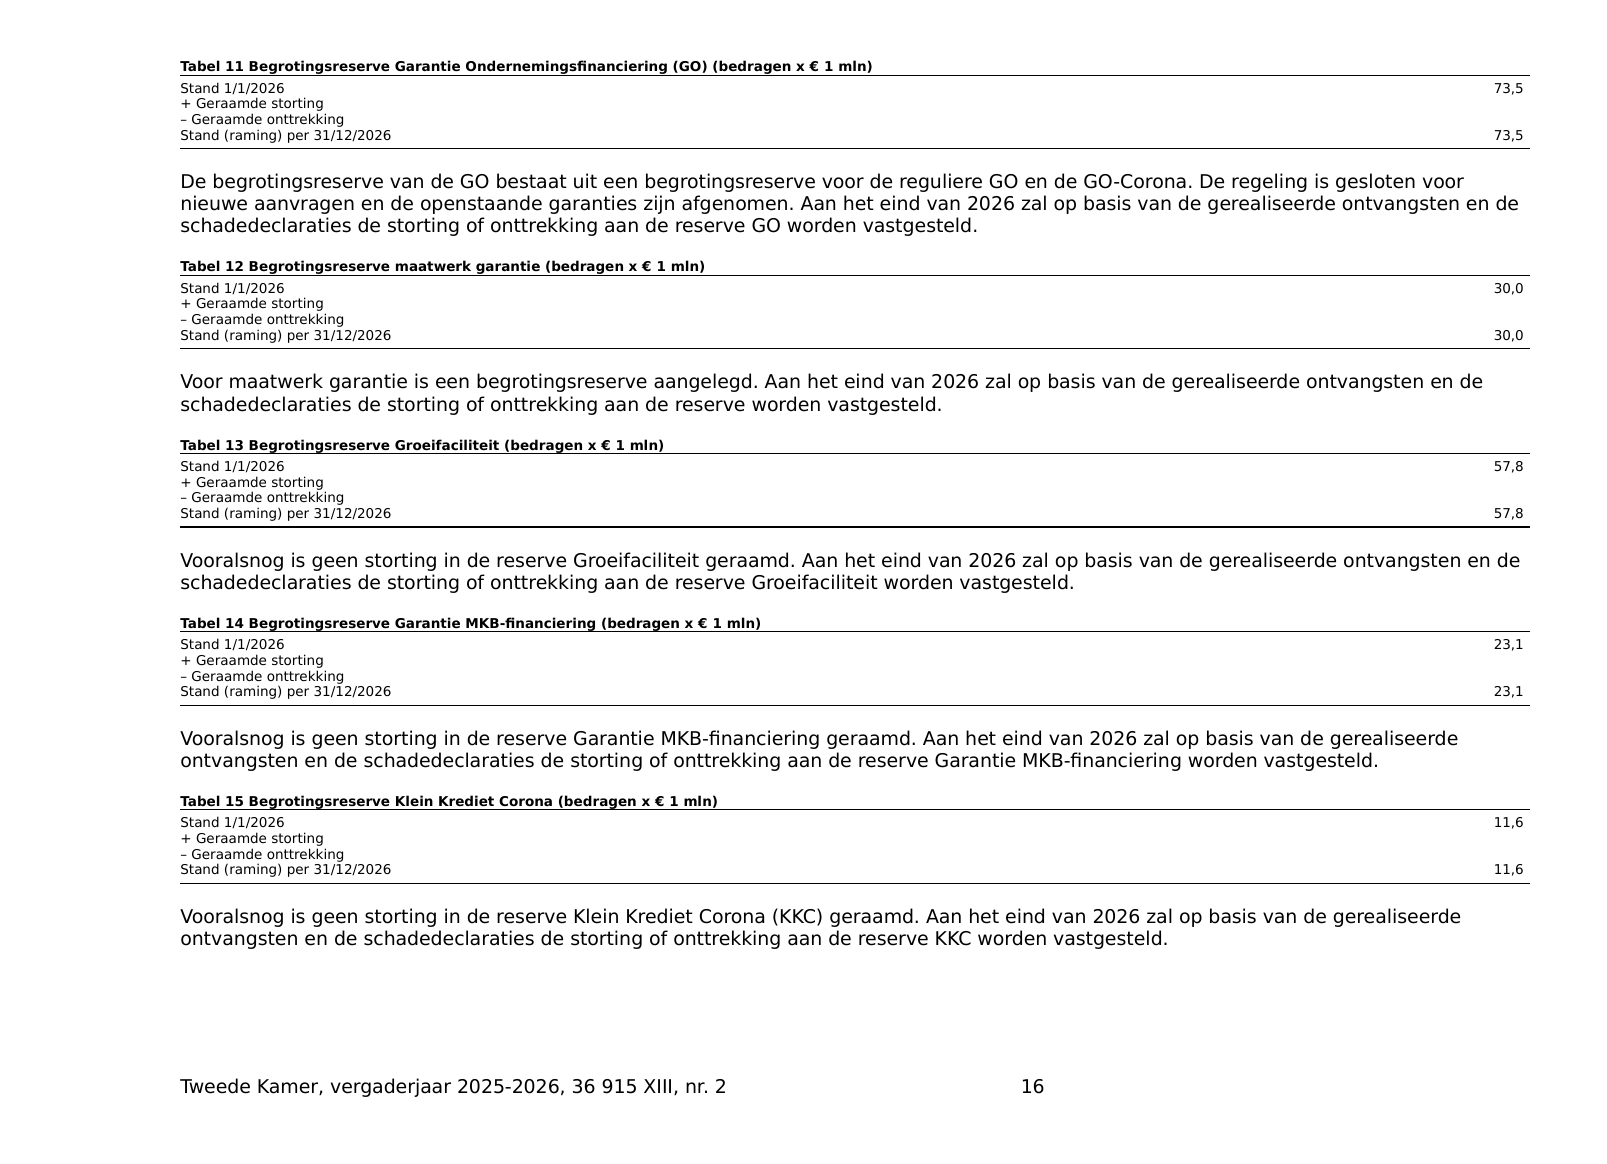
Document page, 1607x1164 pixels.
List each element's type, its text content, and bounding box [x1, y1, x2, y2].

table_cell Stand 1/1/2026 [180, 810, 1259, 831]
table_cell 73,5 [1260, 128, 1529, 148]
table_cell [1260, 296, 1529, 312]
table_cell + Geraamde storting [180, 831, 1259, 846]
table_cell [1260, 490, 1529, 506]
table_cell 23,1 [1260, 684, 1529, 704]
table_cell Stand (raming) per 31/12/2026 [180, 862, 1259, 883]
table_header Tabel 13 Begrotingsreserve Groeifaciliteit (bedragen x € 1 mln) [180, 437, 1529, 453]
table_cell [1260, 668, 1529, 684]
table_cell 30,0 [1260, 276, 1529, 296]
table_cell 30,0 [1260, 328, 1529, 348]
table_cell Stand (raming) per 31/12/2026 [180, 328, 1259, 348]
table_cell [1260, 846, 1529, 862]
table_cell [1260, 653, 1529, 668]
text Vooralsnog is geen storting in de reserve Klein Krediet Corona (KKC) geraamd. Aan het eind van 2026 zal op basis van de gerealiseerde ontvangsten en de schadedeclaraties de storting of onttrekking aan de reserve KKC worden vastgesteld. [180, 906, 1529, 950]
text Vooralsnog is geen storting in de reserve Groeifaciliteit geraamd. Aan het eind van 2026 zal op basis van de gerealiseerde ontvangsten en de schadedeclaraties de storting of onttrekking aan de reserve Groeifaciliteit worden vastgesteld. [180, 549, 1529, 593]
table_cell 73,5 [1260, 76, 1529, 96]
table_cell Stand 1/1/2026 [180, 76, 1259, 96]
table_cell 57,8 [1260, 454, 1529, 474]
table_header Tabel 15 Begrotingsreserve Klein Krediet Corona (bedragen x € 1 mln) [180, 794, 1529, 809]
table_cell 11,6 [1260, 810, 1529, 831]
table_cell Stand 1/1/2026 [180, 276, 1259, 296]
table_cell [1260, 312, 1529, 328]
table_header Tabel 11 Begrotingsreserve Garantie Ondernemingsfinanciering (GO) (bedragen x € 1 mln) [180, 59, 1529, 75]
table_cell [1260, 831, 1529, 846]
table_cell Stand 1/1/2026 [180, 454, 1259, 474]
table_header Tabel 12 Begrotingsreserve maatwerk garantie (bedragen x € 1 mln) [180, 259, 1529, 275]
table_cell – Geraamde onttrekking [180, 846, 1259, 862]
table_cell [1260, 112, 1529, 128]
table_cell [1260, 96, 1529, 112]
table_cell + Geraamde storting [180, 475, 1259, 490]
table_cell Stand 1/1/2026 [180, 632, 1259, 653]
table_cell – Geraamde onttrekking [180, 490, 1259, 506]
table_header Tabel 14 Begrotingsreserve Garantie MKB-financiering (bedragen x € 1 mln) [180, 615, 1529, 631]
table_cell + Geraamde storting [180, 296, 1259, 312]
table_cell – Geraamde onttrekking [180, 668, 1259, 684]
text Voor maatwerk garantie is een begrotingsreserve aangelegd. Aan het eind van 2026 zal op basis van de gerealiseerde ontvangsten en de schadedeclaraties de storting of onttrekking aan de reserve worden vastgesteld. [180, 371, 1529, 415]
table_cell 23,1 [1260, 632, 1529, 653]
table_cell – Geraamde onttrekking [180, 112, 1259, 128]
table_cell 57,8 [1260, 506, 1529, 526]
text De begrotingsreserve van de GO bestaat uit een begrotingsreserve voor de reguliere GO en de GO-Corona. De regeling is gesloten voor nieuwe aanvragen en de openstaande garanties zijn afgenomen. Aan het eind van 2026 zal op basis van de gerealiseerde ontvangsten en de schadedeclaraties de storting of onttrekking aan de reserve GO worden vastgesteld. [180, 171, 1529, 237]
table_cell 11,6 [1260, 862, 1529, 883]
table_cell Stand (raming) per 31/12/2026 [180, 506, 1259, 526]
table_cell + Geraamde storting [180, 96, 1259, 112]
table_cell – Geraamde onttrekking [180, 312, 1259, 328]
table_cell + Geraamde storting [180, 653, 1259, 668]
table_cell [1260, 475, 1529, 490]
table_cell Stand (raming) per 31/12/2026 [180, 128, 1259, 148]
text Vooralsnog is geen storting in de reserve Garantie MKB-financiering geraamd. Aan het eind van 2026 zal op basis van de gerealiseerde ontvangsten en de schadedeclaraties de storting of onttrekking aan de reserve Garantie MKB-financiering worden vastgesteld. [180, 728, 1529, 772]
table_cell Stand (raming) per 31/12/2026 [180, 684, 1259, 704]
